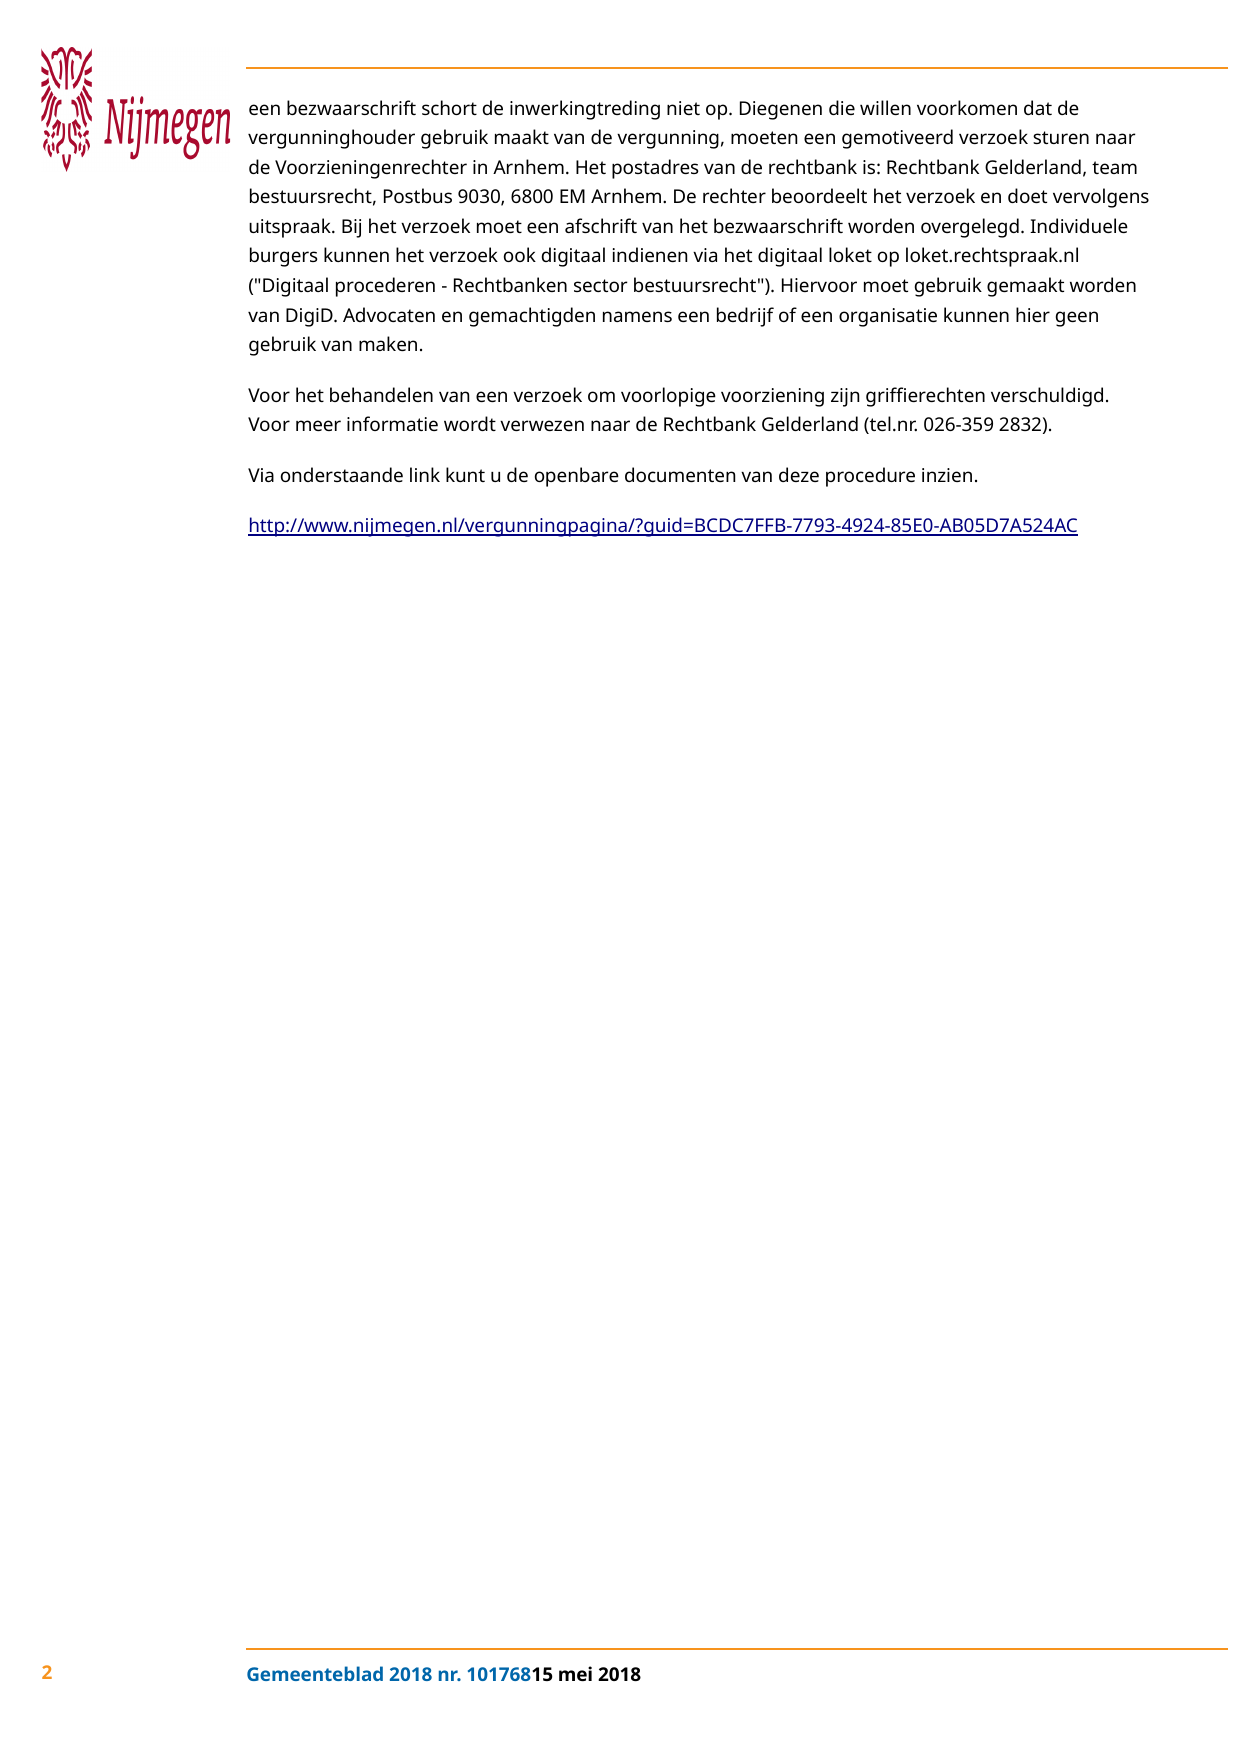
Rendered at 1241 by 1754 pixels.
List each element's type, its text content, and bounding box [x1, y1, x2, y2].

text Via onderstaande link kunt u de openbare documenten van deze procedure inzien. [248, 462, 1152, 488]
text http://www.nijmegen.nl/vergunningpagina/?guid=BCDC7FFB-7793-4924-85E0-AB05D7A524AC [248, 512, 1152, 538]
text Voor het behandelen van een verzoek om voorlopige voorziening zijn griffierechten verschuldigd. Voor meer informatie wordt verwezen naar de Rechtbank Gelderland (tel.nr. 026-359 2832). [248, 382, 1152, 437]
picture [41, 47, 231, 172]
text een bezwaarschrift schort de inwerkingtreding niet op. Diegenen die willen voorkomen dat de vergunninghouder gebruik maakt van de vergunning, moeten een gemotiveerd verzoek sturen naar de Voorzieningenrechter in Arnhem. Het postadres van de rechtbank is: Rechtbank Gelderland, team bestuursrecht, Postbus 9030, 6800 EM Arnhem. De rechter beoordeelt het verzoek en doet vervolgens uitspraak. Bij het verzoek moet een afschrift van het bezwaarschrift worden overgelegd. Individuele burgers kunnen het verzoek ook digitaal indienen via het digitaal loket op loket.rechtspraak.nl ("Digitaal procederen - Rechtbanken sector bestuursrecht"). Hiervoor moet gebruik gemaakt worden van DigiD. Advocaten en gemachtigden namens een bedrijf of een organisatie kunnen hier geen gebruik van maken. [248, 95, 1152, 357]
